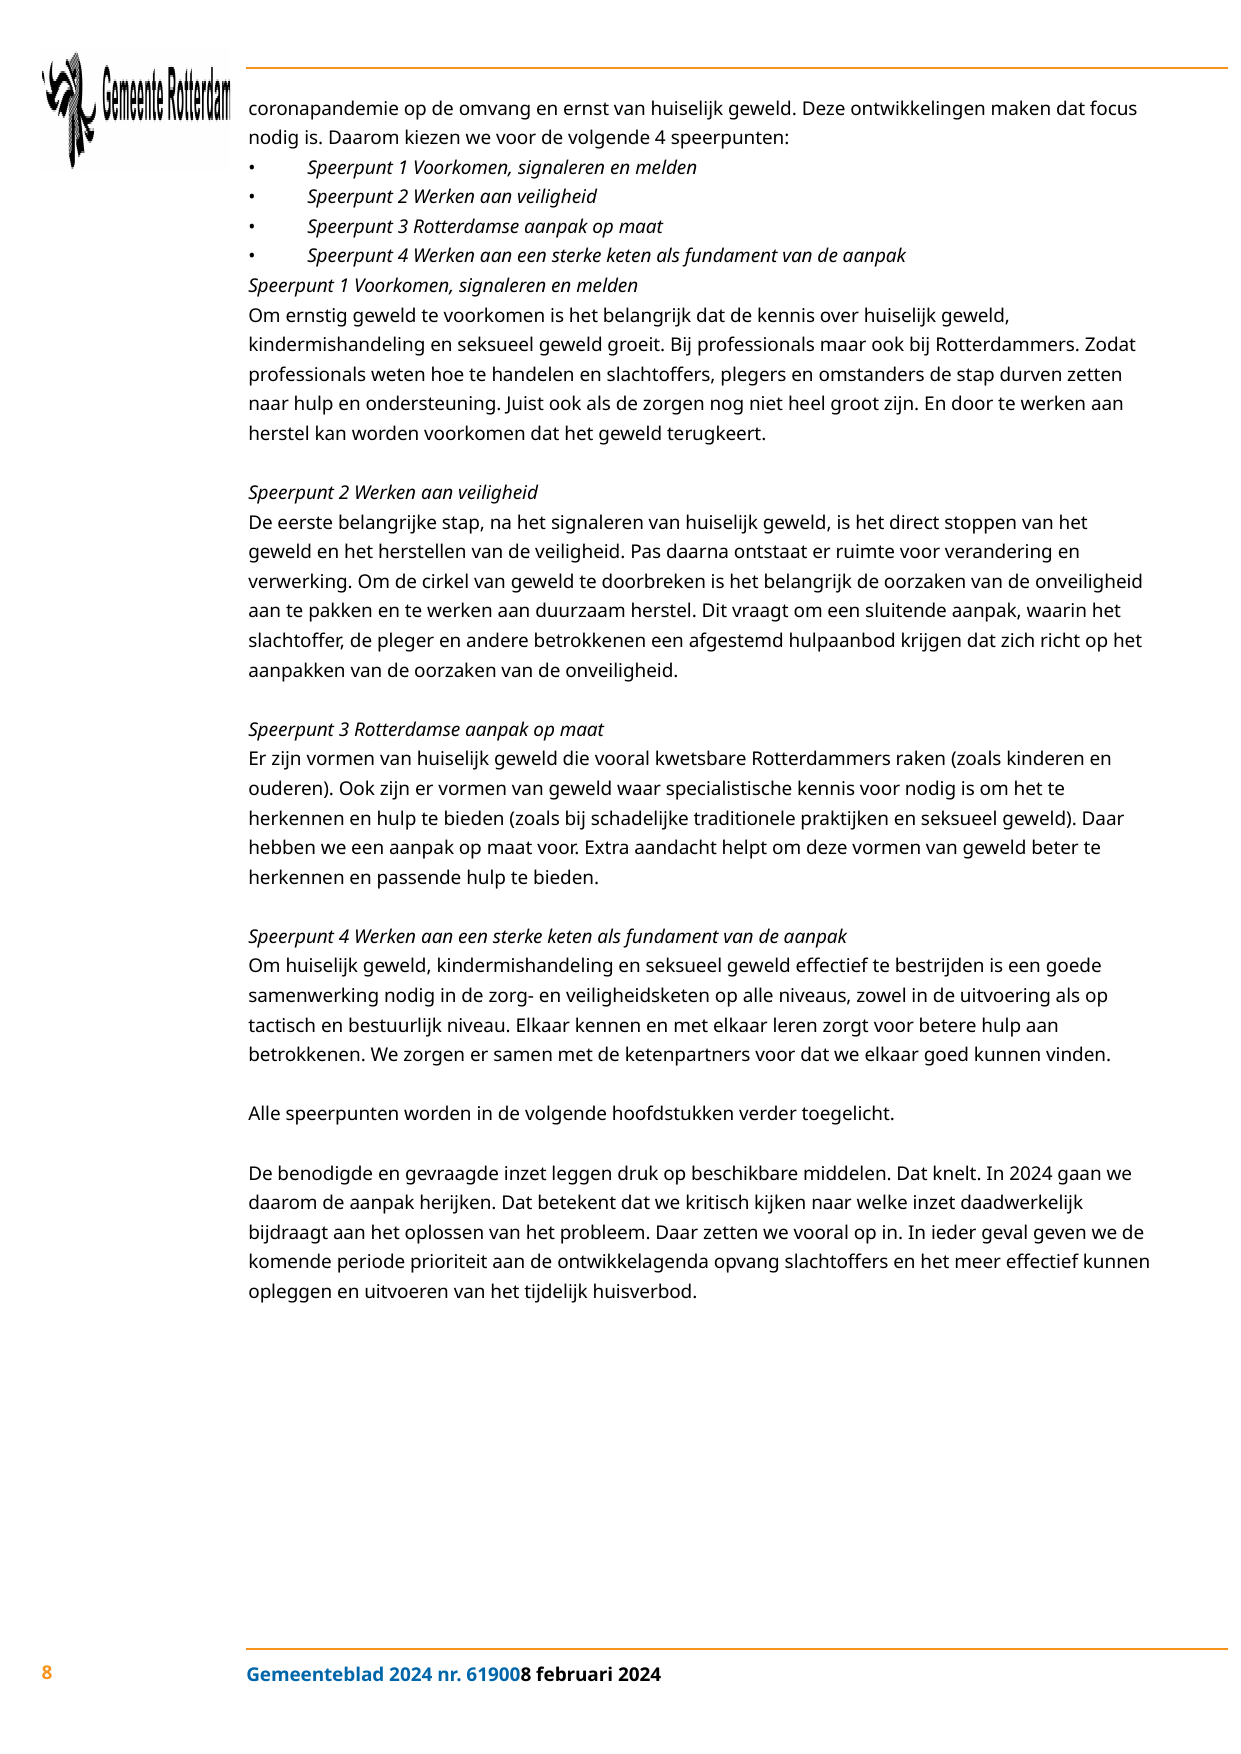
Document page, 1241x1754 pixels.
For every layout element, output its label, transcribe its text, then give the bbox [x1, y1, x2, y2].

text coronapandemie op de omvang en ernst van huiselijk geweld. Deze ontwikkelingen maken dat focus nodig is. Daarom kiezen we voor de volgende 4 speerpunten: [248, 95, 1152, 150]
picture [41, 47, 231, 172]
text Om ernstig geweld te voorkomen is het belangrijk dat de kennis over huiselijk geweld, kindermishandeling en seksueel geweld groeit. Bij professionals maar ook bij Rotterdammers. Zodat professionals weten hoe te handelen en slachtoffers, plegers en omstanders de stap durven zetten naar hulp en ondersteuning. Juist ook als de zorgen nog niet heel groot zijn. En door te werken aan herstel kan worden voorkomen dat het geweld terugkeert. [248, 302, 1152, 446]
text Speerpunt 3 Rotterdamse aanpak op maat [248, 716, 1152, 742]
list Speerpunt 2 Werken aan veiligheid [248, 183, 1152, 209]
list Speerpunt 3 Rotterdamse aanpak op maat [248, 213, 1152, 239]
list Speerpunt 1 Voorkomen, signaleren en melden [248, 154, 1152, 180]
text Speerpunt 4 Werken aan een sterke keten als fundament van de aanpak [248, 923, 1152, 949]
text Speerpunt 2 Werken aan veiligheid [248, 479, 1152, 505]
text De benodigde en gevraagde inzet leggen druk op beschikbare middelen. Dat knelt. In 2024 gaan we daarom de aanpak herijken. Dat betekent dat we kritisch kijken naar welke inzet daadwerkelijk bijdraagt aan het oplossen van het probleem. Daar zetten we vooral op in. In ieder geval geven we de komende periode prioriteit aan de ontwikkelagenda opvang slachtoffers en het meer effectief kunnen opleggen en uitvoeren van het tijdelijk huisverbod. [248, 1160, 1152, 1304]
list Speerpunt 4 Werken aan een sterke keten als fundament van de aanpak [248, 243, 1152, 268]
text Om huiselijk geweld, kindermishandeling en seksueel geweld effectief te bestrijden is een goede samenwerking nodig in de zorg- en veiligheidsketen op alle niveaus, zowel in de uitvoering als op tactisch en bestuurlijk niveau. Elkaar kennen en met elkaar leren zorgt voor betere hulp aan betrokkenen. We zorgen er samen met de ketenpartners voor dat we elkaar goed kunnen vinden. [248, 953, 1152, 1067]
text Er zijn vormen van huiselijk geweld die vooral kwetsbare Rotterdammers raken (zoals kinderen en ouderen). Ook zijn er vormen van geweld waar specialistische kennis voor nodig is om het te herkennen en hulp te bieden (zoals bij schadelijke traditionele praktijken en seksueel geweld). Daar hebben we een aanpak op maat voor. Extra aandacht helpt om deze vormen van geweld beter te herkennen en passende hulp te bieden. [248, 746, 1152, 890]
text De eerste belangrijke stap, na het signaleren van huiselijk geweld, is het direct stoppen van het geweld en het herstellen van de veiligheid. Pas daarna ontstaat er ruimte voor verandering en verwerking. Om de cirkel van geweld te doorbreken is het belangrijk de oorzaken van de onveiligheid aan te pakken en te werken aan duurzaam herstel. Dit vraagt om een sluitende aanpak, waarin het slachtoffer, de pleger en andere betrokkenen een afgestemd hulpaanbod krijgen dat zich richt op het aanpakken van de oorzaken van de onveiligheid. [248, 509, 1152, 683]
text Speerpunt 1 Voorkomen, signaleren en melden [248, 272, 1152, 298]
text Alle speerpunten worden in de volgende hoofdstukken verder toegelicht. [248, 1101, 1152, 1126]
